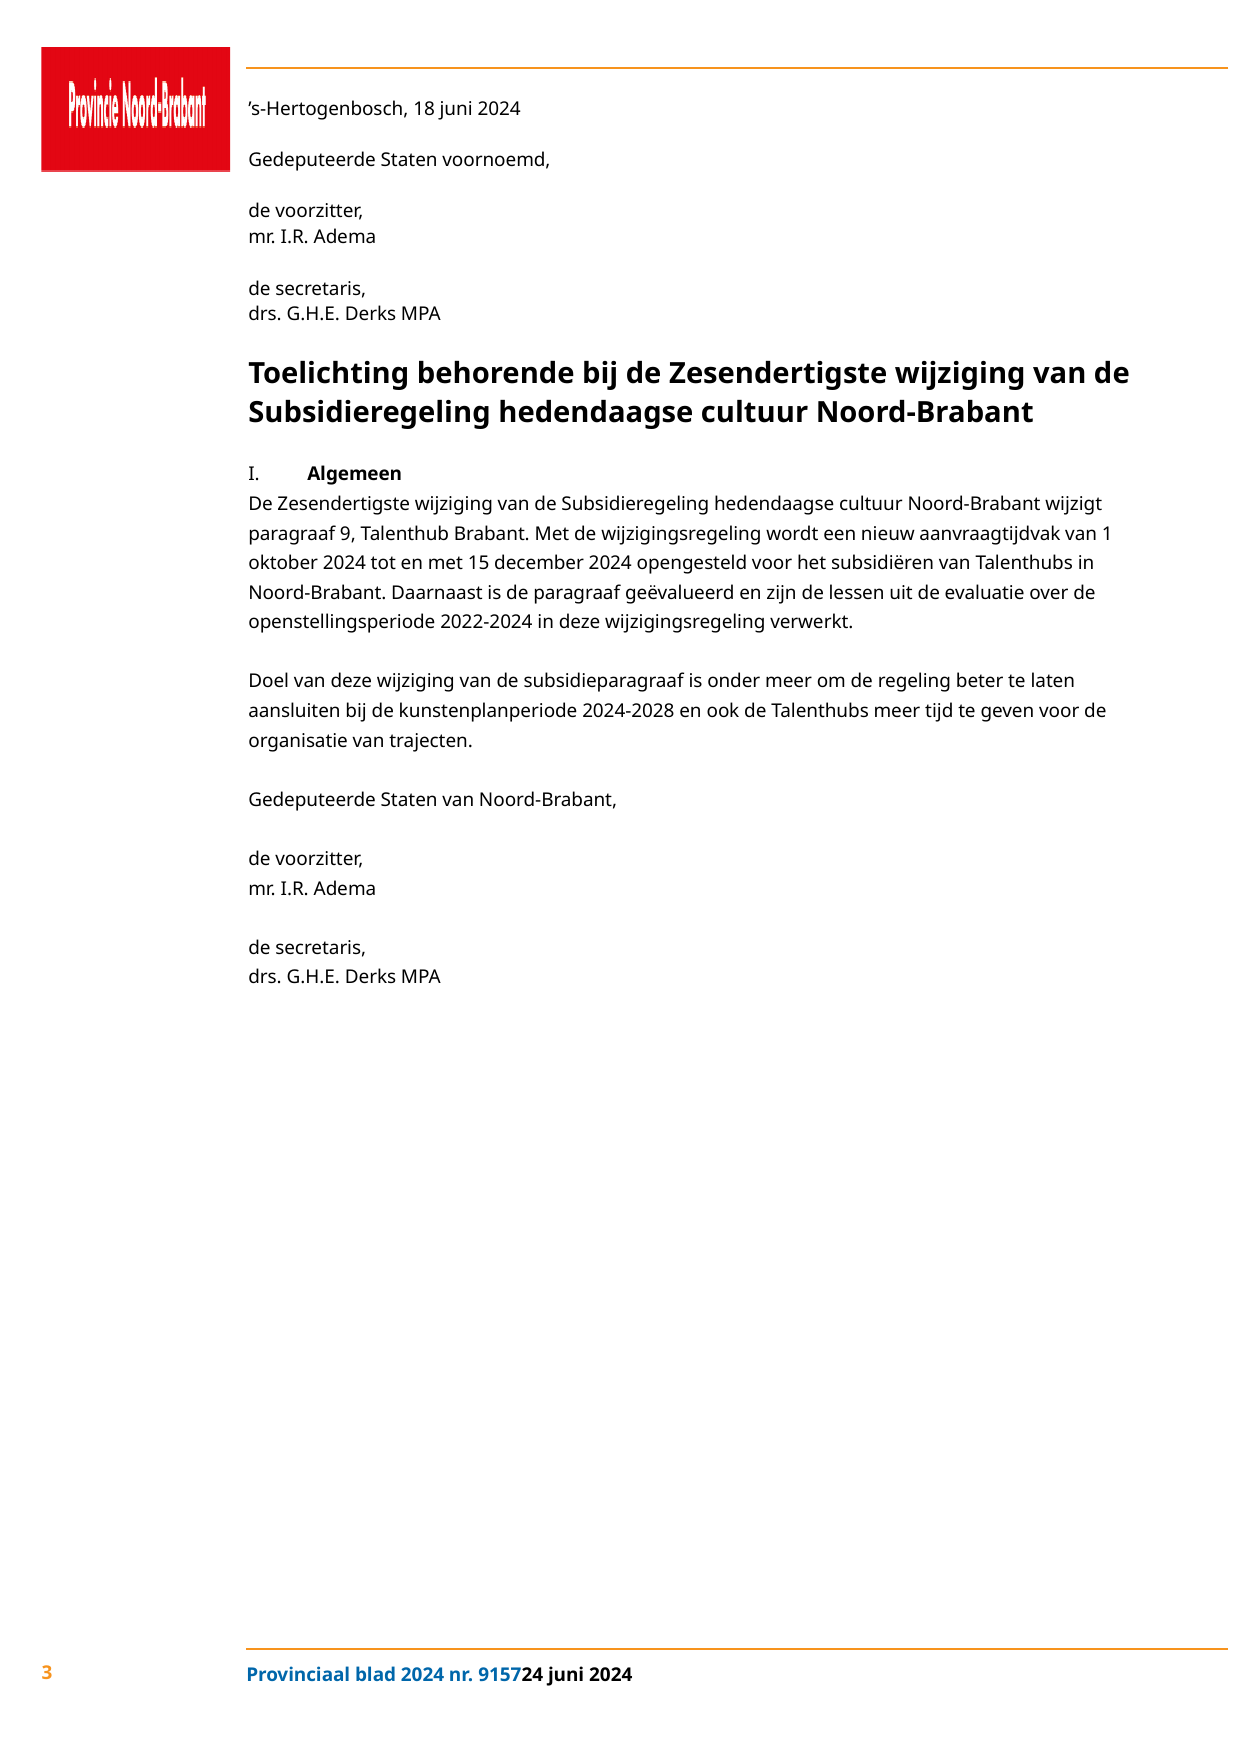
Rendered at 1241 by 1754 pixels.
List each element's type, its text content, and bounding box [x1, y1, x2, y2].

text Doel van deze wijziging van de subsidieparagraaf is onder meer om de regeling beter te laten aansluiten bij de kunstenplanperiode 2024-2028 en ook de Talenthubs meer tijd te geven voor de organisatie van trajecten. [248, 668, 1152, 753]
text mr. I.R. Adema [248, 875, 1152, 901]
text de voorzitter, [248, 198, 1152, 223]
list Algemeen [248, 461, 1152, 486]
text mr. I.R. Adema [248, 223, 1152, 249]
text Toelichting behorende bij de Zesendertigste wijziging van de Subsidieregeling hedendaagse cultuur Noord-Brabant [248, 352, 1152, 431]
text De Zesendertigste wijziging van de Subsidieregeling hedendaagse cultuur Noord-Brabant wijzigt paragraaf 9, Talenthub Brabant. Met de wijzigingsregeling wordt een nieuw aanvraagtijdvak van 1 oktober 2024 tot en met 15 december 2024 opengesteld voor het subsidiëren van Talenthubs in Noord-Brabant. Daarnaast is de paragraaf geëvalueerd en zijn de lessen uit de evaluatie over de openstellingsperiode 2022-2024 in deze wijzigingsregeling verwerkt. [248, 490, 1152, 634]
text ’s-Hertogenbosch, 18 juni 2024 [248, 95, 1152, 121]
text de secretaris, [248, 275, 1152, 301]
text drs. G.H.E. Derks MPA [248, 301, 1152, 326]
text Gedeputeerde Staten van Noord-Brabant, [248, 786, 1152, 812]
text Gedeputeerde Staten voornoemd, [248, 146, 1152, 172]
picture [41, 47, 231, 172]
text drs. G.H.E. Derks MPA [248, 963, 1152, 989]
text de secretaris, [248, 934, 1152, 960]
text de voorzitter, [248, 845, 1152, 871]
